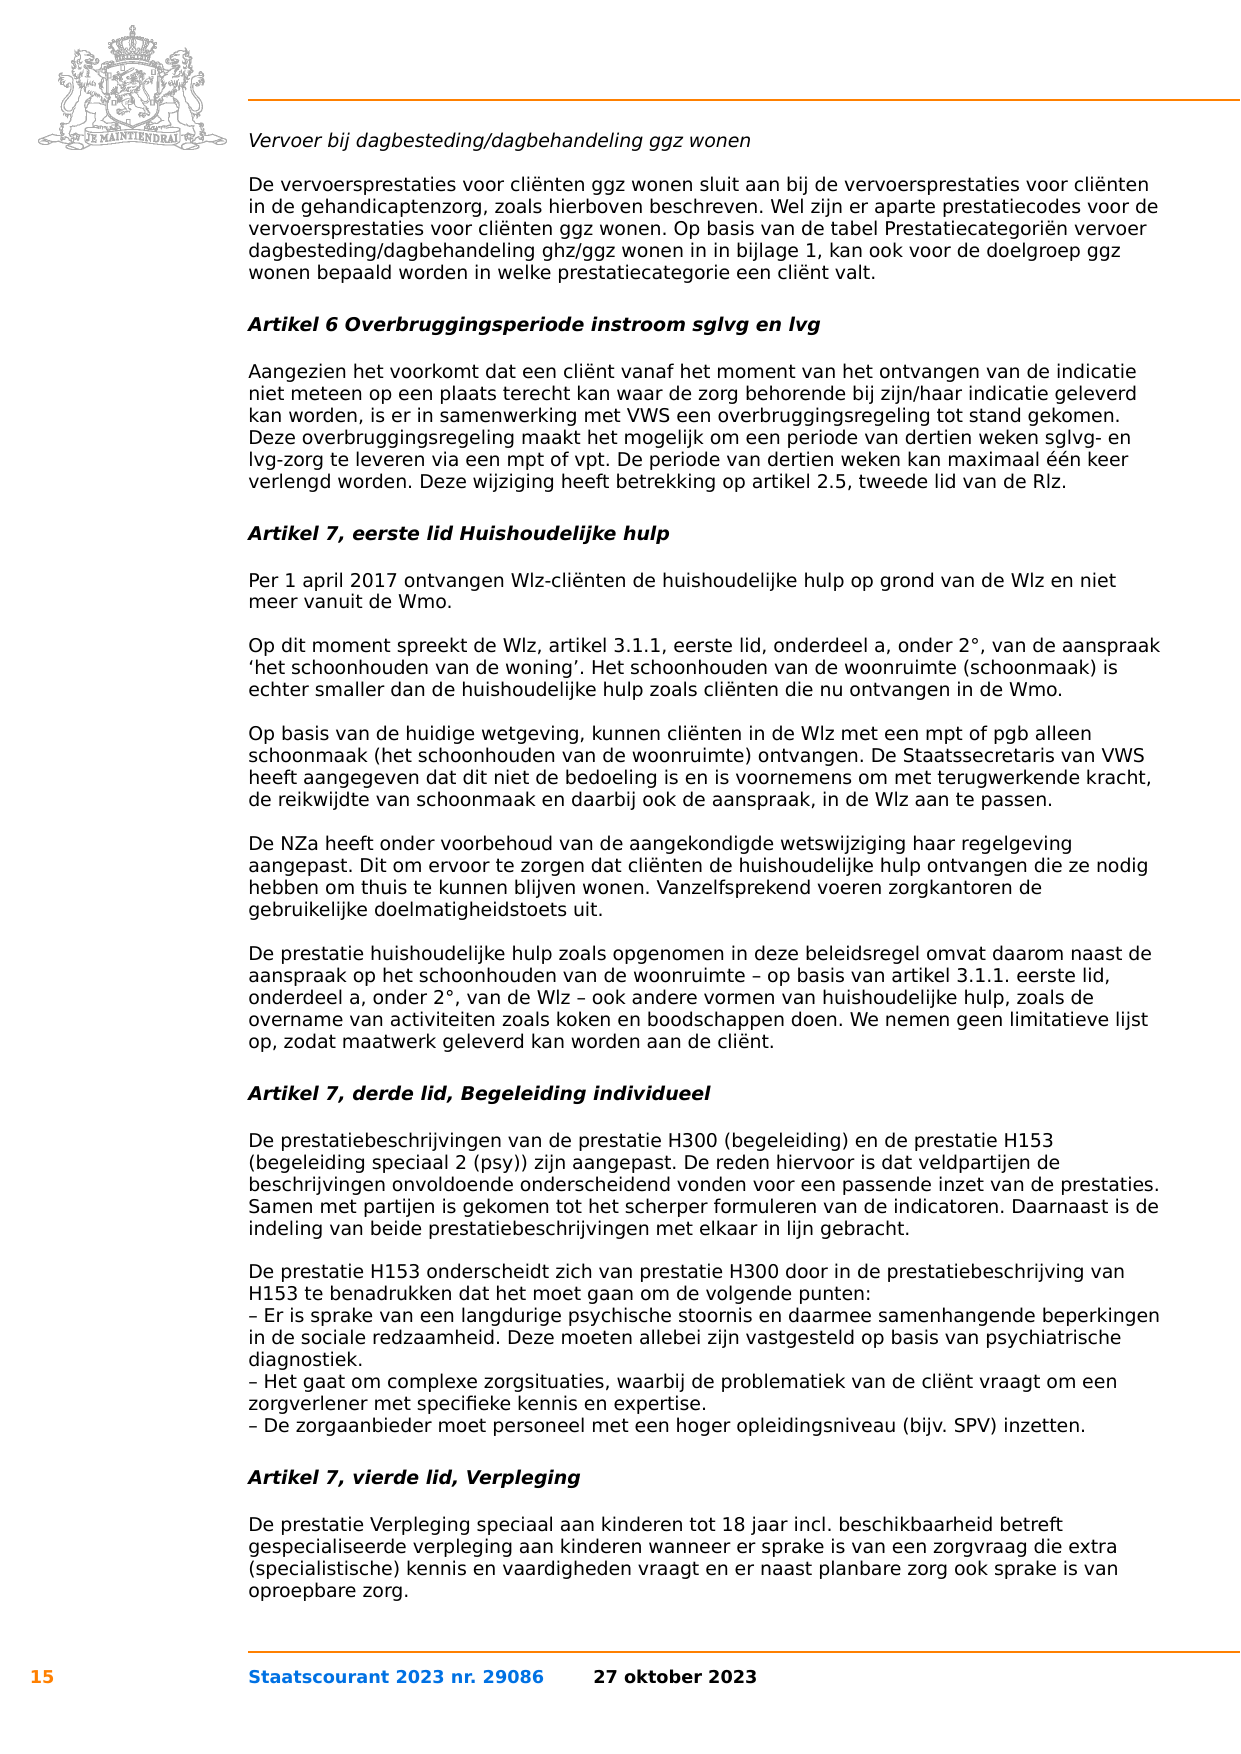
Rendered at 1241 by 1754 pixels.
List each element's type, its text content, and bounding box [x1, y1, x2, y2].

subtitle Artikel 7, eerste lid Huishoudelijke hulp [248, 522, 1163, 544]
text Op dit moment spreekt de Wlz, artikel 3.1.1, eerste lid, onderdeel a, onder 2°, van de aanspraak ‘het schoonhouden van de woning’. Het schoonhouden van de woonruimte (schoonmaak) is echter smaller dan de huishoudelijke hulp zoals cliënten die nu ontvangen in de Wmo. [248, 635, 1163, 701]
text De prestatie Verpleging speciaal aan kinderen tot 18 jaar incl. beschikbaarheid betreft gespecialiseerde verpleging aan kinderen wanneer er sprake is van een zorgvraag die extra (specialistische) kennis en vaardigheden vraagt en er naast planbare zorg ook sprake is van oproepbare zorg. [248, 1514, 1163, 1602]
subtitle Artikel 6 Overbruggingsperiode instroom sglvg en lvg [248, 314, 1163, 336]
text Op basis van de huidige wetgeving, kunnen cliënten in de Wlz met een mpt of pgb alleen schoonmaak (het schoonhouden van de woonruimte) ontvangen. De Staatssecretaris van VWS heeft aangegeven dat dit niet de bedoeling is en is voornemens om met terugwerkende kracht, de reikwijdte van schoonmaak en daarbij ook de aanspraak, in de Wlz aan te passen. [248, 723, 1163, 811]
text De NZa heeft onder voorbehoud van de aangekondigde wetswijziging haar regelgeving aangepast. Dit om ervoor te zorgen dat cliënten de huishoudelijke hulp ontvangen die ze nodig hebben om thuis te kunnen blijven wonen. Vanzelfsprekend voeren zorgkantoren de gebruikelijke doelmatigheidstoets uit. [248, 833, 1163, 921]
text De prestatie H153 onderscheidt zich van prestatie H300 door in de prestatiebeschrijving van H153 te benadrukken dat het moet gaan om de volgende punten: [248, 1261, 1163, 1305]
text – De zorgaanbieder moet personeel met een hoger opleidingsniveau (bijv. SPV) inzetten. [248, 1415, 1163, 1437]
subtitle Artikel 7, vierde lid, Verpleging [248, 1467, 1163, 1489]
picture [38, 25, 227, 150]
subtitle Artikel 7, derde lid, Begeleiding individueel [248, 1083, 1163, 1104]
text – Het gaat om complexe zorgsituaties, waarbij de problematiek van de cliënt vraagt om een zorgverlener met specifieke kennis en expertise. [248, 1371, 1163, 1415]
text De vervoersprestaties voor cliënten ggz wonen sluit aan bij de vervoersprestaties voor cliënten in de gehandicaptenzorg, zoals hierboven beschreven. Wel zijn er aparte prestatiecodes voor de vervoersprestaties voor cliënten ggz wonen. Op basis van de tabel Prestatiecategoriën vervoer dagbesteding/dagbehandeling ghz/ggz wonen in in bijlage 1, kan ook voor de doelgroep ggz wonen bepaald worden in welke prestatiecategorie een cliënt valt. [248, 174, 1163, 284]
text Per 1 april 2017 ontvangen Wlz-cliënten de huishoudelijke hulp op grond van de Wlz en niet meer vanuit de Wmo. [248, 569, 1163, 613]
text Aangezien het voorkomt dat een cliënt vanaf het moment van het ontvangen van de indicatie niet meteen op een plaats terecht kan waar de zorg behorende bij zijn/haar indicatie geleverd kan worden, is er in samenwerking met VWS een overbruggingsregeling tot stand gekomen. Deze overbruggingsregeling maakt het mogelijk om een periode van dertien weken sglvg- en lvg-zorg te leveren via een mpt of vpt. De periode van dertien weken kan maximaal één keer verlengd worden. Deze wijziging heeft betrekking op artikel 2.5, tweede lid van de Rlz. [248, 361, 1163, 492]
text – Er is sprake van een langdurige psychische stoornis en daarmee samenhangende beperkingen in de sociale redzaamheid. Deze moeten allebei zijn vastgesteld op basis van psychiatrische diagnostiek. [248, 1305, 1163, 1371]
text De prestatiebeschrijvingen van de prestatie H300 (begeleiding) en de prestatie H153 (begeleiding speciaal 2 (psy)) zijn aangepast. De reden hiervoor is dat veldpartijen de beschrijvingen onvoldoende onderscheidend vonden voor een passende inzet van de prestaties. Samen met partijen is gekomen tot het scherper formuleren van de indicatoren. Daarnaast is de indeling van beide prestatiebeschrijvingen met elkaar in lijn gebracht. [248, 1129, 1163, 1239]
text De prestatie huishoudelijke hulp zoals opgenomen in deze beleidsregel omvat daarom naast de aanspraak op het schoonhouden van de woonruimte – op basis van artikel 3.1.1. eerste lid, onderdeel a, onder 2°, van de Wlz – ook andere vormen van huishoudelijke hulp, zoals de overname van activiteiten zoals koken en boodschappen doen. We nemen geen limitatieve lijst op, zodat maatwerk geleverd kan worden aan de cliënt. [248, 943, 1163, 1053]
subtitle Vervoer bij dagbesteding/dagbehandeling ggz wonen [248, 130, 1163, 152]
